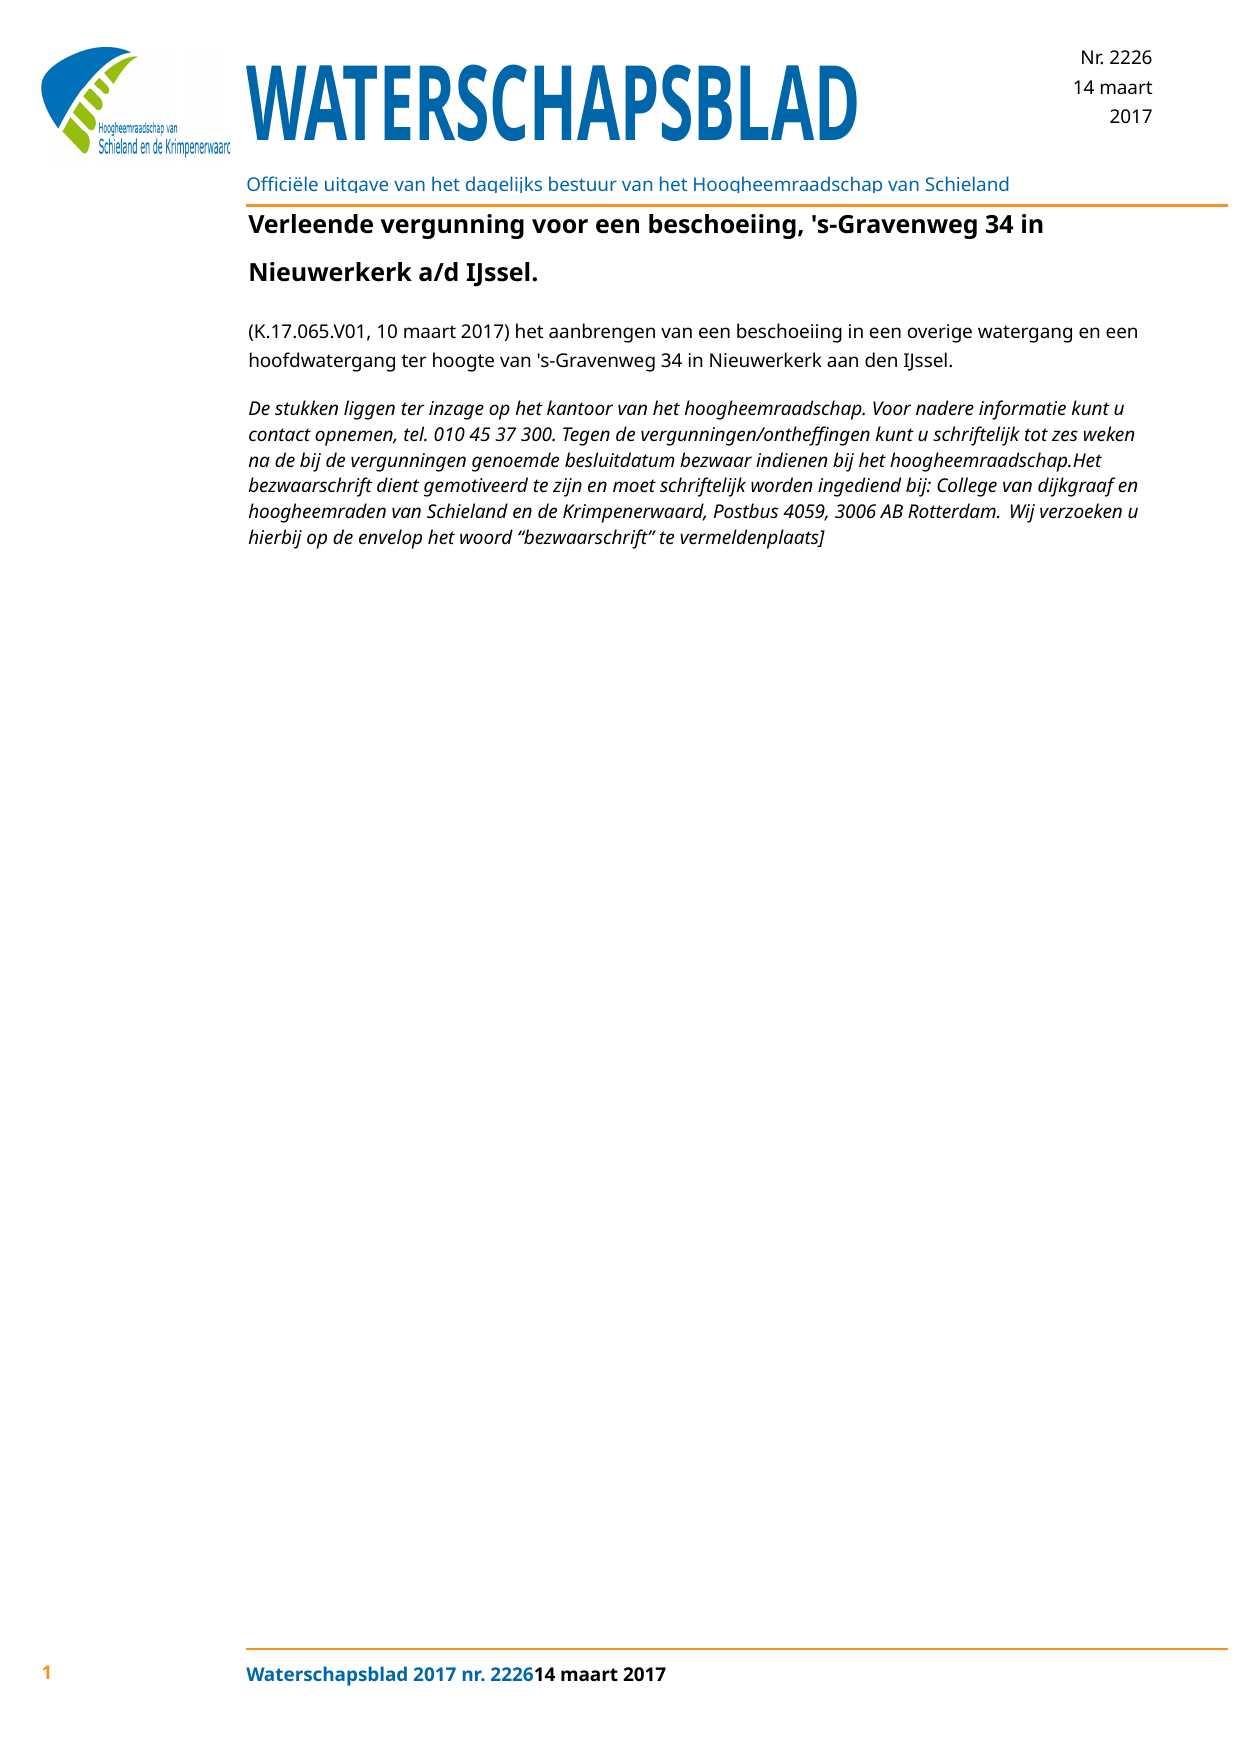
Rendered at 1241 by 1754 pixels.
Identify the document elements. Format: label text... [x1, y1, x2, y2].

text (K.17.065.V01, 10 maart 2017) het aanbrengen van een beschoeiing in een overige watergang en een hoofdwatergang ter hoogte van 's-Gravenweg 34 in Nieuwerkerk aan den IJssel. [248, 318, 1152, 373]
text Verleende vergunning voor een beschoeiing, 's-Gravenweg 34 in Nieuwerkerk a/d IJssel. [248, 207, 1152, 288]
picture [41, 47, 231, 172]
text De stukken liggen ter inzage op het kantoor van het hoogheemraadschap. Voor nadere informatie kunt u contact opnemen, tel. 010 45 37 300. Tegen de vergunningen/ontheffingen kunt u schriftelijk tot zes weken na de bij de vergunningen genoemde besluitdatum bezwaar indienen bij het hoogheemraadschap.Het bezwaarschrift dient gemotiveerd te zijn en moet schriftelijk worden ingediend bij: College van dijkgraaf en hoogheemraden van Schieland en de Krimpenerwaard, Postbus 4059, 3006 AB Rotterdam. Wij verzoeken u hierbij op de envelop het woord “bezwaarschrift” te vermeldenplaats] [248, 395, 1152, 550]
